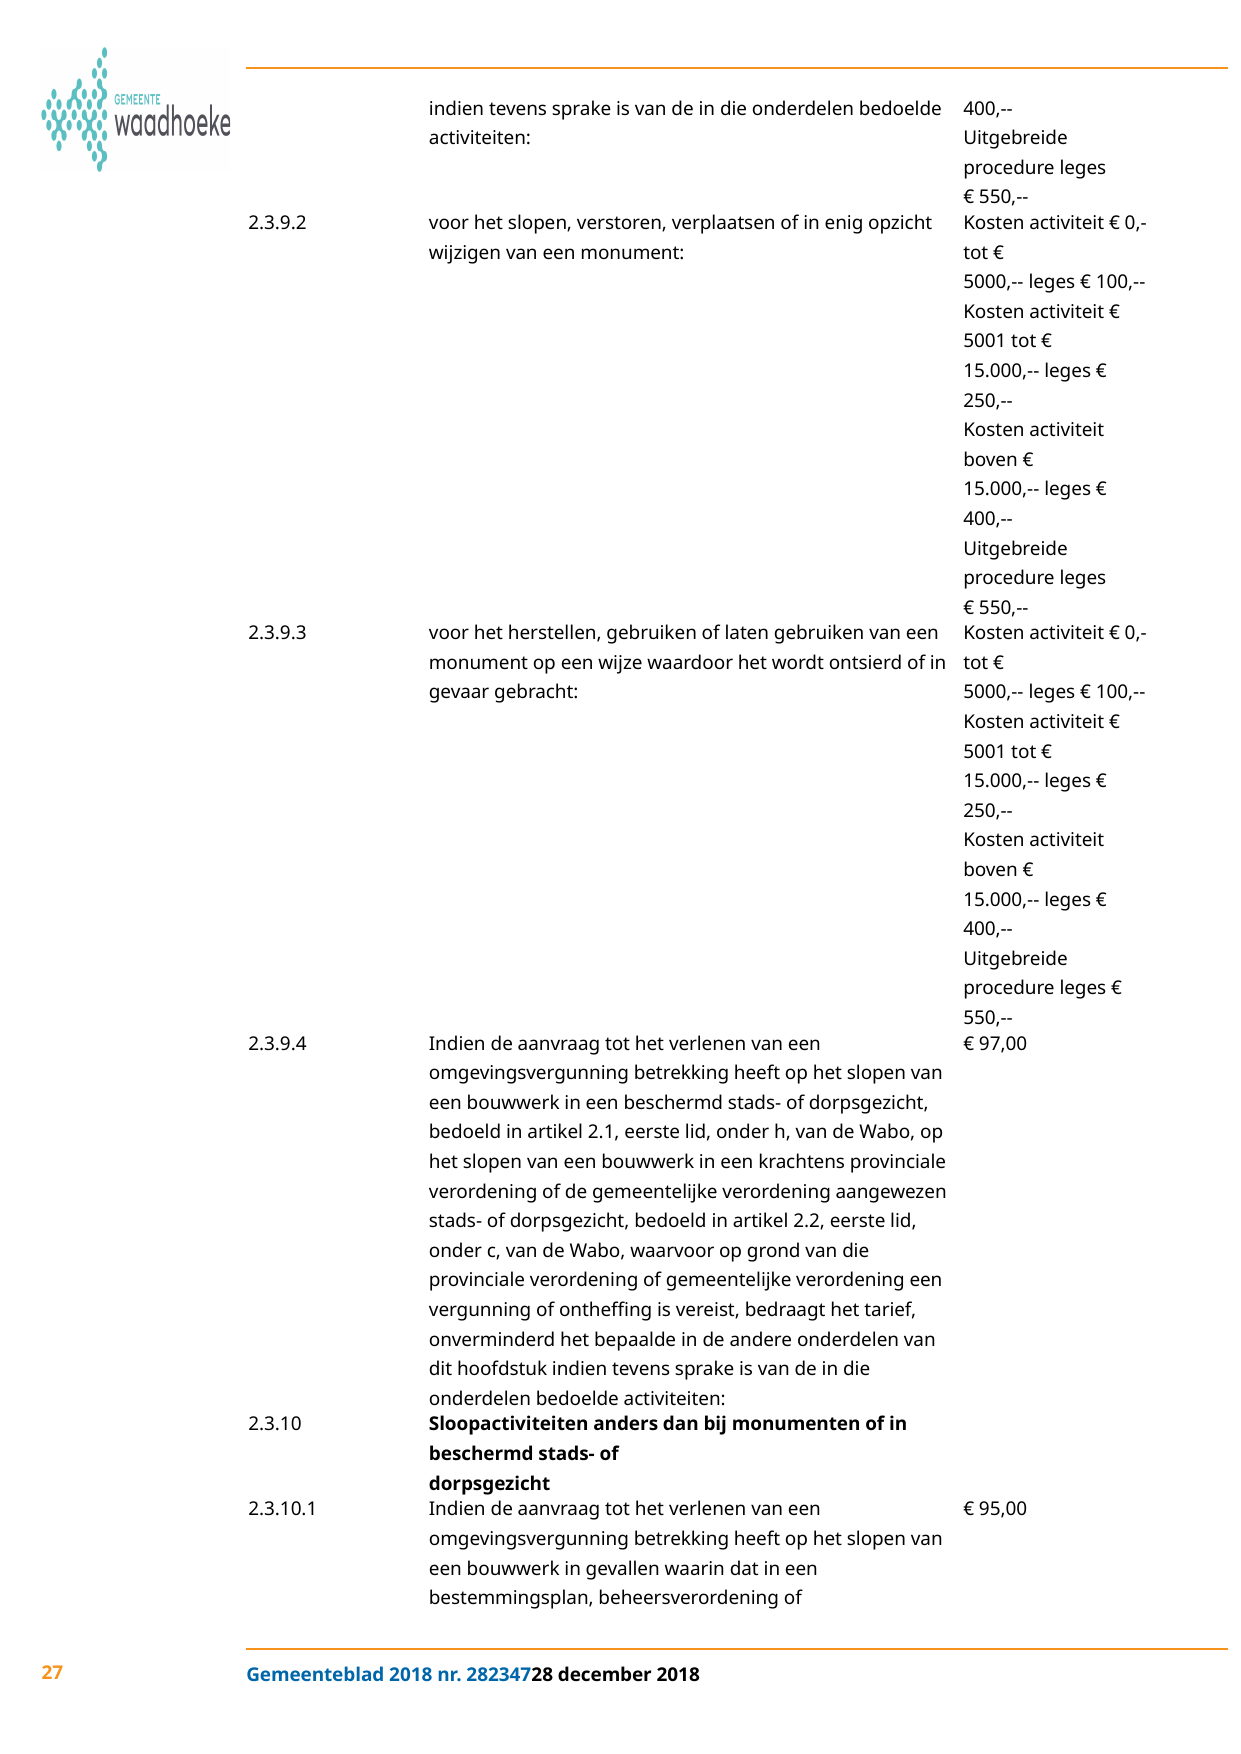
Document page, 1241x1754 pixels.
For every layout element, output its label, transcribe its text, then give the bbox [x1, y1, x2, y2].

table_cell voor het herstellen, gebruiken of laten gebruiken van een monument op een wijze waardoor het wordt ontsierd of in gevaar gebracht: [429, 620, 963, 1030]
table_cell [963, 1411, 1152, 1496]
table_cell voor het slopen, verstoren, verplaatsen of in enig opzicht wijzigen van een monument: [429, 209, 963, 619]
picture [41, 47, 231, 172]
table_cell [248, 95, 429, 209]
table_cell Sloopactiviteiten anders dan bij monumenten of in beschermd stads- of dorpsgezicht [429, 1411, 963, 1496]
table_cell € 97,00 [963, 1030, 1152, 1411]
table_cell 2.3.9.4 [248, 1030, 429, 1411]
table_cell 2.3.10 [248, 1411, 429, 1496]
table_cell 2.3.9.3 [248, 620, 429, 1030]
table_cell Kosten activiteit € 0,- tot € 5000,-- leges € 100,-- Kosten activiteit € 5001 tot € 15.000,-- leges € 250,-- Kosten activiteit boven € 15.000,-- leges € 400,-- Uitgebreide procedure leges € 550,-- [963, 209, 1152, 619]
table_cell € 95,00 [963, 1496, 1152, 1610]
table_cell Kosten activiteit € 0,- tot € 5000,-- leges € 100,-- Kosten activiteit € 5001 tot € 15.000,-- leges € 250,-- Kosten activiteit boven € 15.000,-- leges € 400,-- Uitgebreide procedure leges € 550,-- [963, 620, 1152, 1030]
table_cell Indien de aanvraag tot het verlenen van een omgevingsvergunning betrekking heeft op het slopen van een bouwwerk in een beschermd stads- of dorpsgezicht, bedoeld in artikel 2.1, eerste lid, onder h, van de Wabo, op het slopen van een bouwwerk in een krachtens provinciale verordening of de gemeentelijke verordening aangewezen stads- of dorpsgezicht, bedoeld in artikel 2.2, eerste lid, onder c, van de Wabo, waarvoor op grond van die provinciale verordening of gemeentelijke verordening een vergunning of ontheffing is vereist, bedraagt het tarief, onverminderd het bepaalde in de andere onderdelen van dit hoofdstuk indien tevens sprake is van de in die onderdelen bedoelde activiteiten: [429, 1030, 963, 1411]
table_cell indien tevens sprake is van de in die onderdelen bedoelde activiteiten: [429, 95, 963, 209]
table_cell Indien de aanvraag tot het verlenen van een omgevingsvergunning betrekking heeft op het slopen van een bouwwerk in gevallen waarin dat in een bestemmingsplan, beheersverordening of [429, 1496, 963, 1610]
table_cell 400,-- Uitgebreide procedure leges € 550,-- [963, 95, 1152, 209]
table_cell 2.3.9.2 [248, 209, 429, 619]
table_cell 2.3.10.1 [248, 1496, 429, 1610]
